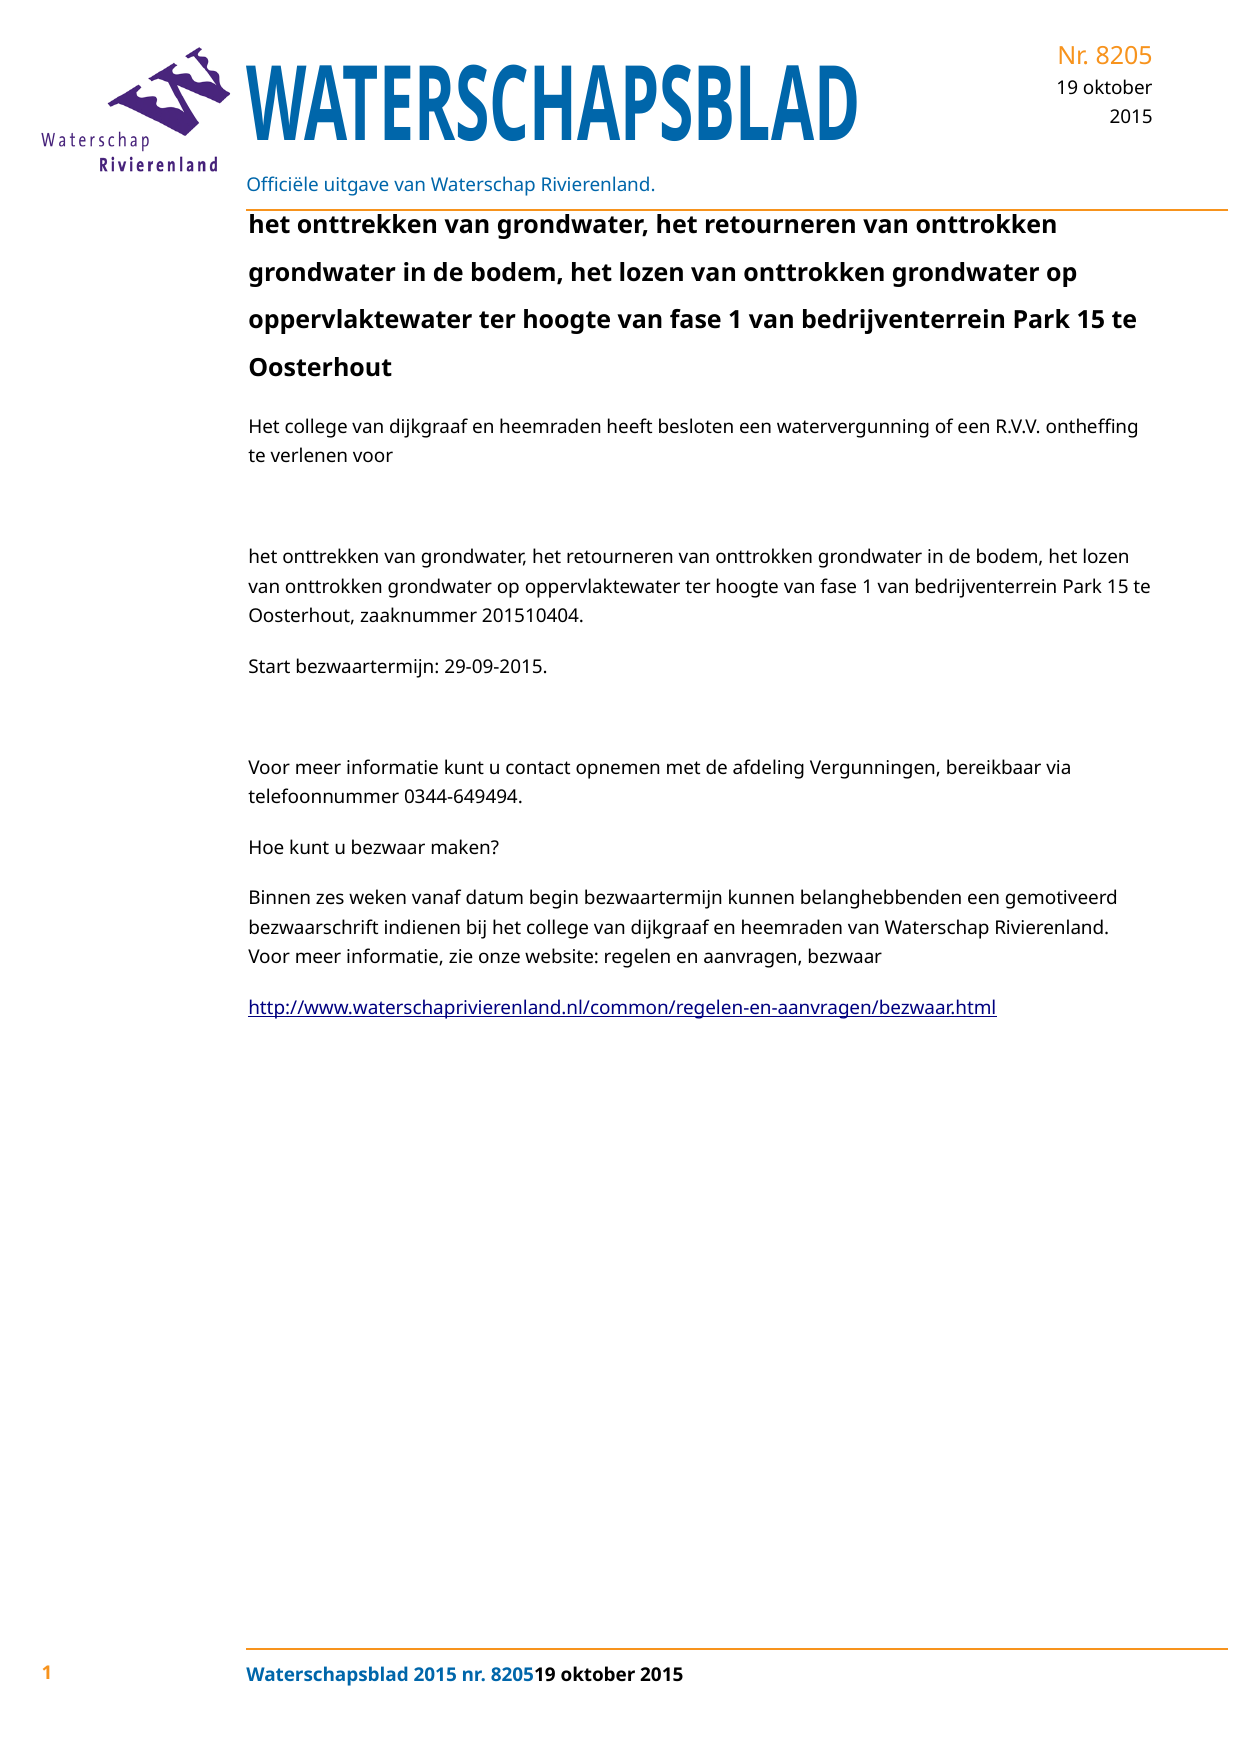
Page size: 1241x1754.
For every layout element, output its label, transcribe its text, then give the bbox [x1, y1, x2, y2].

text http://www.waterschaprivierenland.nl/common/regelen-en-aanvragen/bezwaar.html [248, 994, 1152, 1020]
text Het college van dijkgraaf en heemraden heeft besloten een watervergunning of een R.V.V. ontheffing te verlenen voor [248, 413, 1152, 468]
text Hoe kunt u bezwaar maken? [248, 834, 1152, 860]
text het onttrekken van grondwater, het retourneren van onttrokken grondwater in de bodem, het lozen van onttrokken grondwater op oppervlaktewater ter hoogte van fase 1 van bedrijventerrein Park 15 te Oosterhout, zaaknummer 201510404. [248, 543, 1152, 628]
text Voor meer informatie kunt u contact opnemen met de afdeling Vergunningen, bereikbaar via telefoonnummer 0344-649494. [248, 754, 1152, 809]
text het onttrekken van grondwater, het retourneren van onttrokken grondwater in de bodem, het lozen van onttrokken grondwater op oppervlaktewater ter hoogte van fase 1 van bedrijventerrein Park 15 te Oosterhout [248, 211, 1152, 384]
text Binnen zes weken vanaf datum begin bezwaartermijn kunnen belanghebbenden een gemotiveerd bezwaarschrift indienen bij het college van dijkgraaf en heemraden van Waterschap Rivierenland. Voor meer informatie, zie onze website: regelen en aanvragen, bezwaar [248, 884, 1152, 969]
text Start bezwaartermijn: 29-09-2015. [248, 653, 1152, 679]
picture [41, 47, 231, 172]
